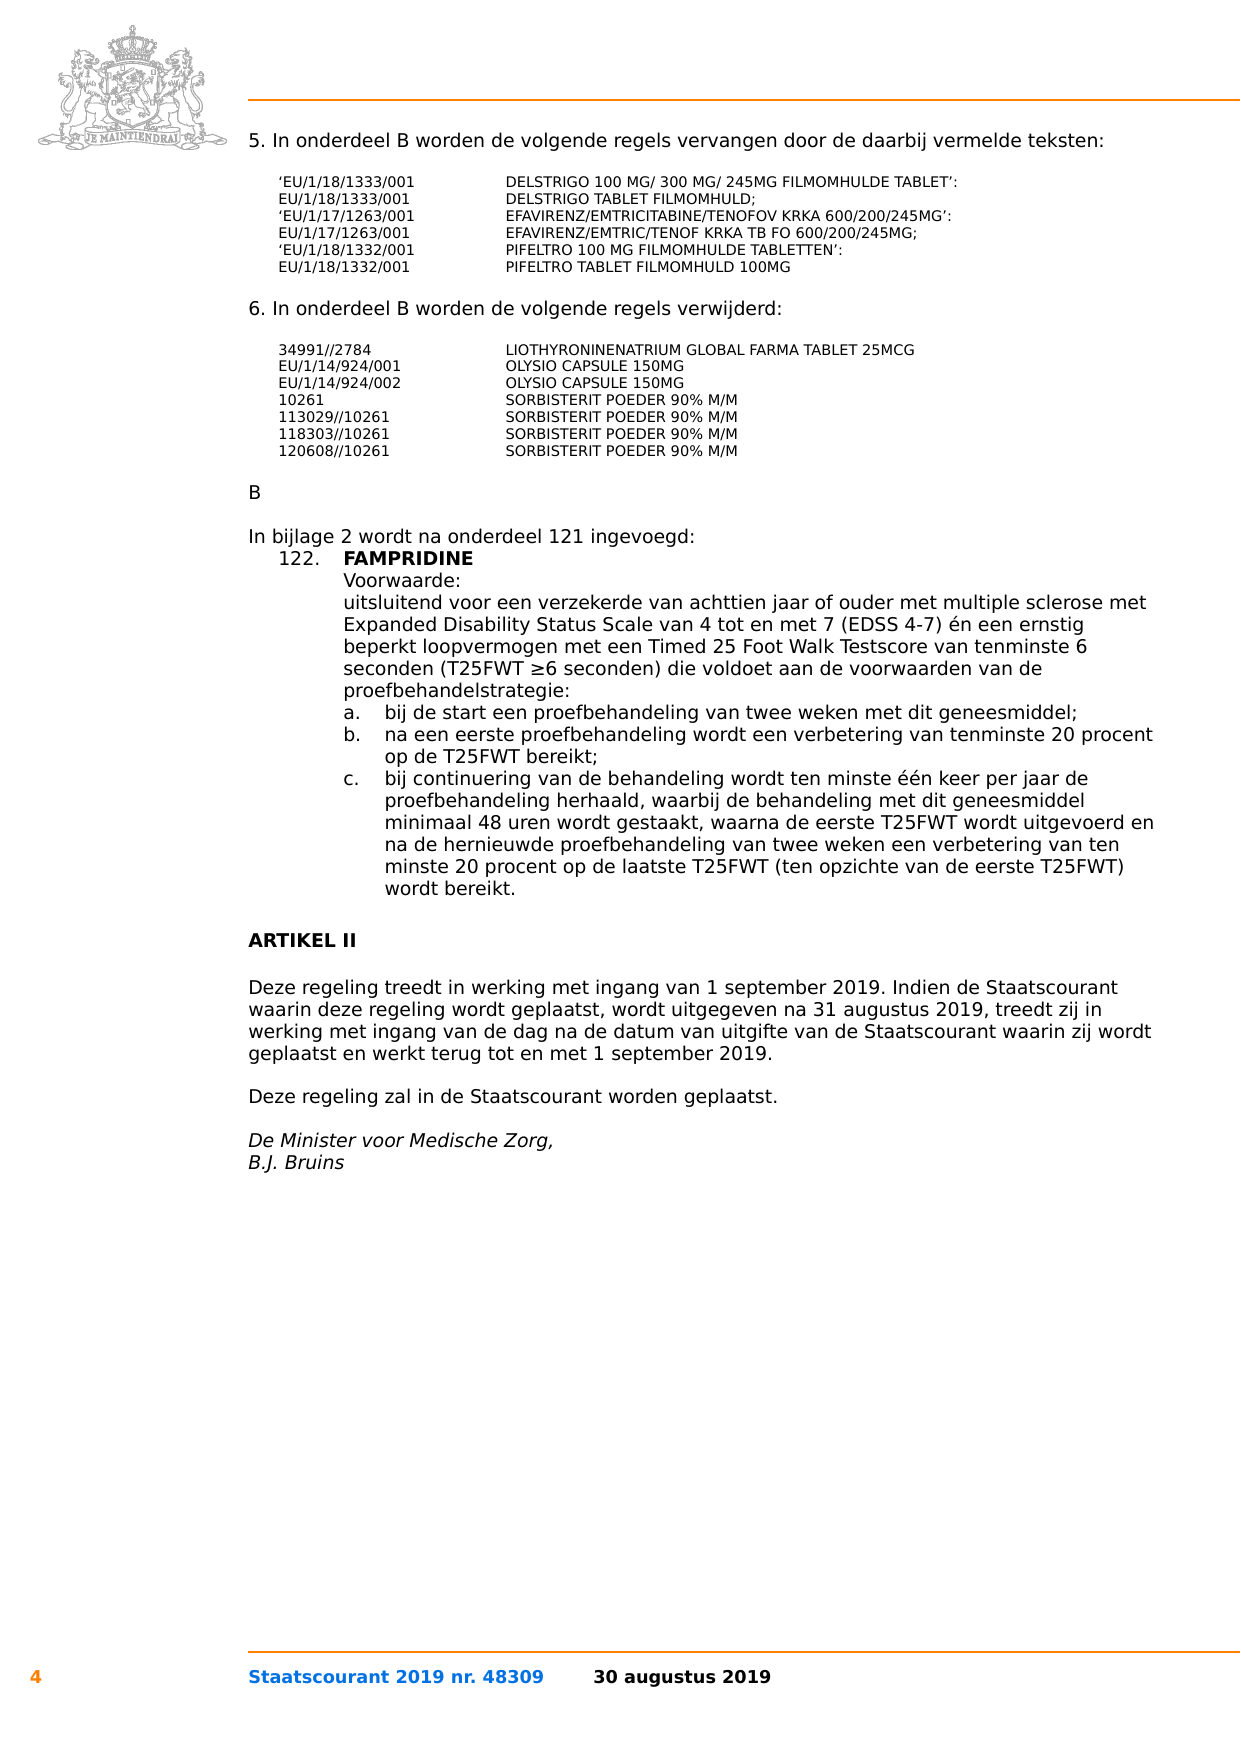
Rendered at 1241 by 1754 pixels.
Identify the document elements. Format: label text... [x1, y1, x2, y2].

text 5. In onderdeel B worden de volgende regels vervangen door de daarbij vermelde teksten: [248, 130, 1163, 152]
table_cell PIFELTRO 100 MG FILMOMHULDE TABLETTEN’: [499, 242, 1163, 259]
picture [38, 25, 227, 150]
table_cell SORBISTERIT POEDER 90% M/M [499, 426, 1163, 443]
text Deze regeling zal in de Staatscourant worden geplaatst. [248, 1086, 1163, 1108]
text uitsluitend voor een verzekerde van achttien jaar of ouder met multiple sclerose met Expanded Disability Status Scale van 4 tot en met 7 (EDSS 4-7) én een ernstig beperkt loopvermogen met een Timed 25 Foot Walk Testscore van tenminste 6 seconden (T25FWT ≥6 seconden) die voldoet aan de voorwaarden van de proefbehandelstrategie: [343, 592, 1163, 702]
table_cell EU/1/14/924/001 [278, 358, 499, 375]
table_cell 120608//10261 [278, 443, 499, 460]
table_cell EU/1/18/1333/001 [278, 191, 499, 208]
table_cell SORBISTERIT POEDER 90% M/M [499, 443, 1163, 460]
text a. bij de start een proefbehandeling van twee weken met dit geneesmiddel; [343, 702, 1163, 724]
table_header ‘EU/1/18/1333/001 [278, 174, 499, 191]
table_cell ‘EU/1/17/1263/001 [278, 208, 499, 225]
text 6. In onderdeel B worden de volgende regels verwijderd: [248, 297, 1163, 319]
table_cell PIFELTRO TABLET FILMOMHULD 100MG [499, 259, 1163, 276]
table_header DELSTRIGO 100 MG/ 300 MG/ 245MG FILMOMHULDE TABLET’: [499, 174, 1163, 191]
table_cell SORBISTERIT POEDER 90% M/M [499, 392, 1163, 409]
table_cell EFAVIRENZ/EMTRIC/TENOF KRKA TB FO 600/200/245MG; [499, 225, 1163, 242]
table_cell EU/1/18/1332/001 [278, 259, 499, 276]
table_cell 10261 [278, 392, 499, 409]
text Deze regeling treedt in werking met ingang van 1 september 2019. Indien de Staatscourant waarin deze regeling wordt geplaatst, wordt uitgegeven na 31 augustus 2019, treedt zij in werking met ingang van de dag na de datum van uitgifte van de Staatscourant waarin zij wordt geplaatst en werkt terug tot en met 1 september 2019. [248, 977, 1163, 1064]
table_cell EFAVIRENZ/EMTRICITABINE/TENOFOV KRKA 600/200/245MG’: [499, 208, 1163, 225]
text De Minister voor Medische Zorg, B.J. Bruins [248, 1130, 1163, 1174]
table_header LIOTHYRONINENATRIUM GLOBAL FARMA TABLET 25MCG [499, 341, 1163, 358]
text Voorwaarde: [343, 570, 1163, 592]
text b. na een eerste proefbehandeling wordt een verbetering van tenminste 20 procent op de T25FWT bereikt; [343, 724, 1163, 768]
table_header 34991//2784 [278, 341, 499, 358]
subtitle ARTIKEL II [248, 929, 1163, 952]
table_cell EU/1/17/1263/001 [278, 225, 499, 242]
text In bijlage 2 wordt na onderdeel 121 ingevoegd: [248, 526, 1163, 548]
text 122. FAMPRIDINE [278, 548, 1163, 570]
table_cell DELSTRIGO TABLET FILMOMHULD; [499, 191, 1163, 208]
table_cell ‘EU/1/18/1332/001 [278, 242, 499, 259]
table_cell SORBISTERIT POEDER 90% M/M [499, 409, 1163, 426]
table_cell OLYSIO CAPSULE 150MG [499, 358, 1163, 375]
table_cell 113029//10261 [278, 409, 499, 426]
table_cell EU/1/14/924/002 [278, 375, 499, 392]
table_cell 118303//10261 [278, 426, 499, 443]
table_cell OLYSIO CAPSULE 150MG [499, 375, 1163, 392]
text c. bij continuering van de behandeling wordt ten minste één keer per jaar de proefbehandeling herhaald, waarbij de behandeling met dit geneesmiddel minimaal 48 uren wordt gestaakt, waarna de eerste T25FWT wordt uitgevoerd en na de hernieuwde proefbehandeling van twee weken een verbetering van ten minste 20 procent op de laatste T25FWT (ten opzichte van de eerste T25FWT) wordt bereikt. [343, 768, 1163, 899]
text B [248, 482, 1163, 504]
